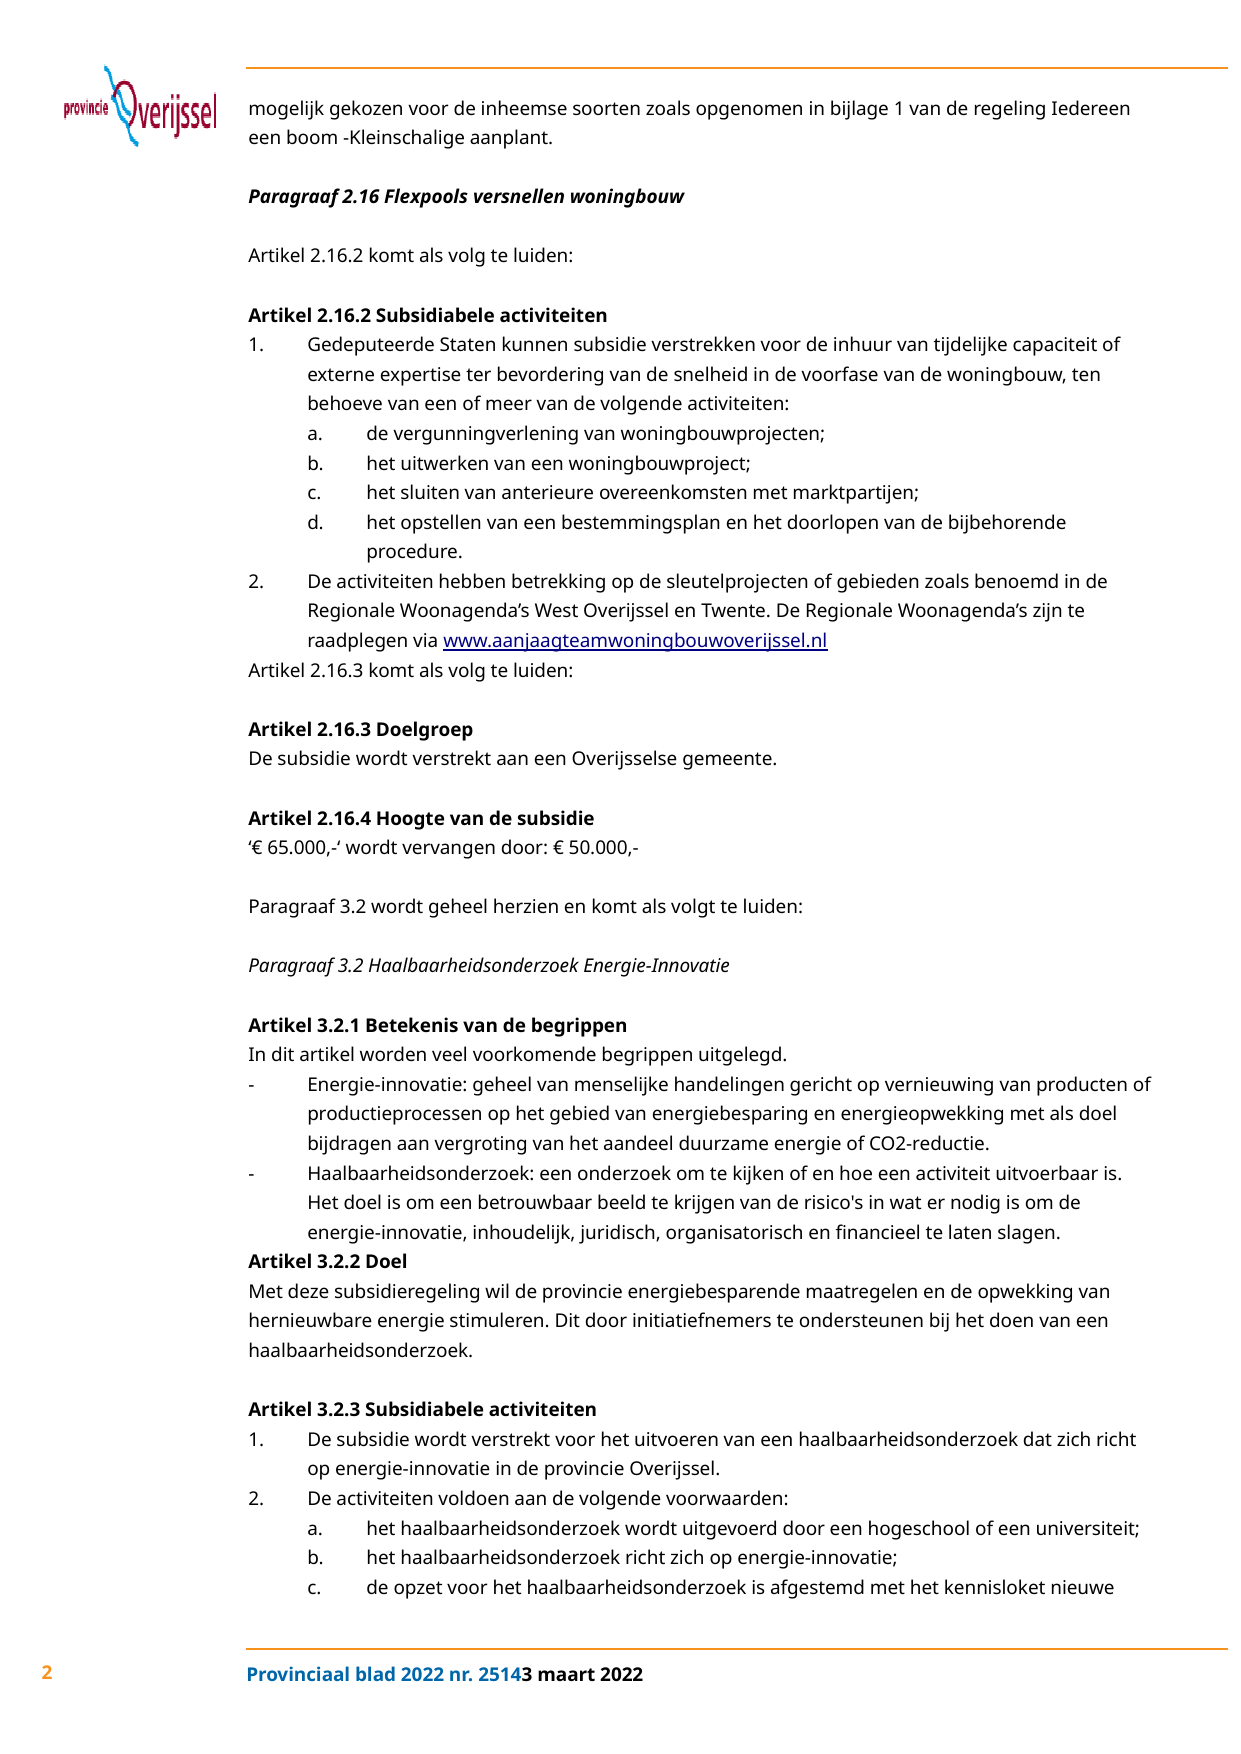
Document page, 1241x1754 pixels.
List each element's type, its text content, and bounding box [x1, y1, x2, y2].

text De subsidie wordt verstrekt aan een Overijsselse gemeente. [248, 746, 1152, 771]
text ‘€ 65.000,-‘ wordt vervangen door: € 50.000,- [248, 834, 1152, 860]
list het opstellen van een bestemmingsplan en het doorlopen van de bijbehorende procedure. [307, 509, 1152, 564]
text Paragraaf 2.16 Flexpools versnellen woningbouw [248, 183, 1152, 209]
list De activiteiten voldoen aan de volgende voorwaarden: [248, 1485, 1152, 1511]
text Artikel 2.16.4 Hoogte van de subsidie [248, 805, 1152, 831]
list het haalbaarheidsonderzoek richt zich op energie-innovatie; [307, 1544, 1152, 1570]
text Artikel 3.2.1 Betekenis van de begrippen [248, 1012, 1152, 1038]
text Artikel 3.2.3 Subsidiabele activiteiten [248, 1396, 1152, 1422]
text Met deze subsidieregeling wil de provincie energiebesparende maatregelen en de opwekking van hernieuwbare energie stimuleren. Dit door initiatiefnemers te ondersteunen bij het doen van een haalbaarheidsonderzoek. [248, 1278, 1152, 1363]
text In dit artikel worden veel voorkomende begrippen uitgelegd. [248, 1041, 1152, 1067]
text mogelijk gekozen voor de inheemse soorten zoals opgenomen in bijlage 1 van de regeling Iedereen een boom -Kleinschalige aanplant. [248, 95, 1152, 150]
text Paragraaf 3.2 Haalbaarheidsonderzoek Energie-Innovatie [248, 953, 1152, 978]
picture [41, 47, 231, 172]
list De subsidie wordt verstrekt voor het uitvoeren van een haalbaarheidsonderzoek dat zich richt op energie-innovatie in de provincie Overijssel. [248, 1426, 1152, 1481]
list Haalbaarheidsonderzoek: een onderzoek om te kijken of en hoe een activiteit uitvoerbaar is. Het doel is om een betrouwbaar beeld te krijgen van de risico's in wat er nodig is om de energie-innovatie, inhoudelijk, juridisch, organisatorisch en financieel te laten slagen. [248, 1160, 1152, 1245]
text Artikel 2.16.2 Subsidiabele activiteiten [248, 302, 1152, 328]
text Paragraaf 3.2 wordt geheel herzien en komt als volgt te luiden: [248, 893, 1152, 919]
list de opzet voor het haalbaarheidsonderzoek is afgestemd met het kennisloket nieuwe [307, 1574, 1152, 1600]
text Artikel 2.16.3 Doelgroep [248, 716, 1152, 742]
list de vergunningverlening van woningbouwprojecten; [307, 420, 1152, 446]
text Artikel 2.16.3 komt als volg te luiden: [248, 657, 1152, 683]
list het uitwerken van een woningbouwproject; [307, 450, 1152, 476]
list De activiteiten hebben betrekking op de sleutelprojecten of gebieden zoals benoemd in de Regionale Woonagenda’s West Overijssel en Twente. De Regionale Woonagenda’s zijn te raadplegen via www.aanjaagteamwoningbouwoverijssel.nl [248, 568, 1152, 653]
text Artikel 2.16.2 komt als volg te luiden: [248, 243, 1152, 268]
list het haalbaarheidsonderzoek wordt uitgevoerd door een hogeschool of een universiteit; [307, 1515, 1152, 1541]
list het sluiten van anterieure overeenkomsten met marktpartijen; [307, 479, 1152, 505]
list Energie-innovatie: geheel van menselijke handelingen gericht op vernieuwing van producten of productieprocessen op het gebied van energiebesparing en energieopwekking met als doel bijdragen aan vergroting van het aandeel duurzame energie of CO2-reductie. [248, 1071, 1152, 1156]
text Artikel 3.2.2 Doel [248, 1248, 1152, 1274]
list Gedeputeerde Staten kunnen subsidie verstrekken voor de inhuur van tijdelijke capaciteit of externe expertise ter bevordering van de snelheid in de voorfase van de woningbouw, ten behoeve van een of meer van de volgende activiteiten: [248, 331, 1152, 416]
